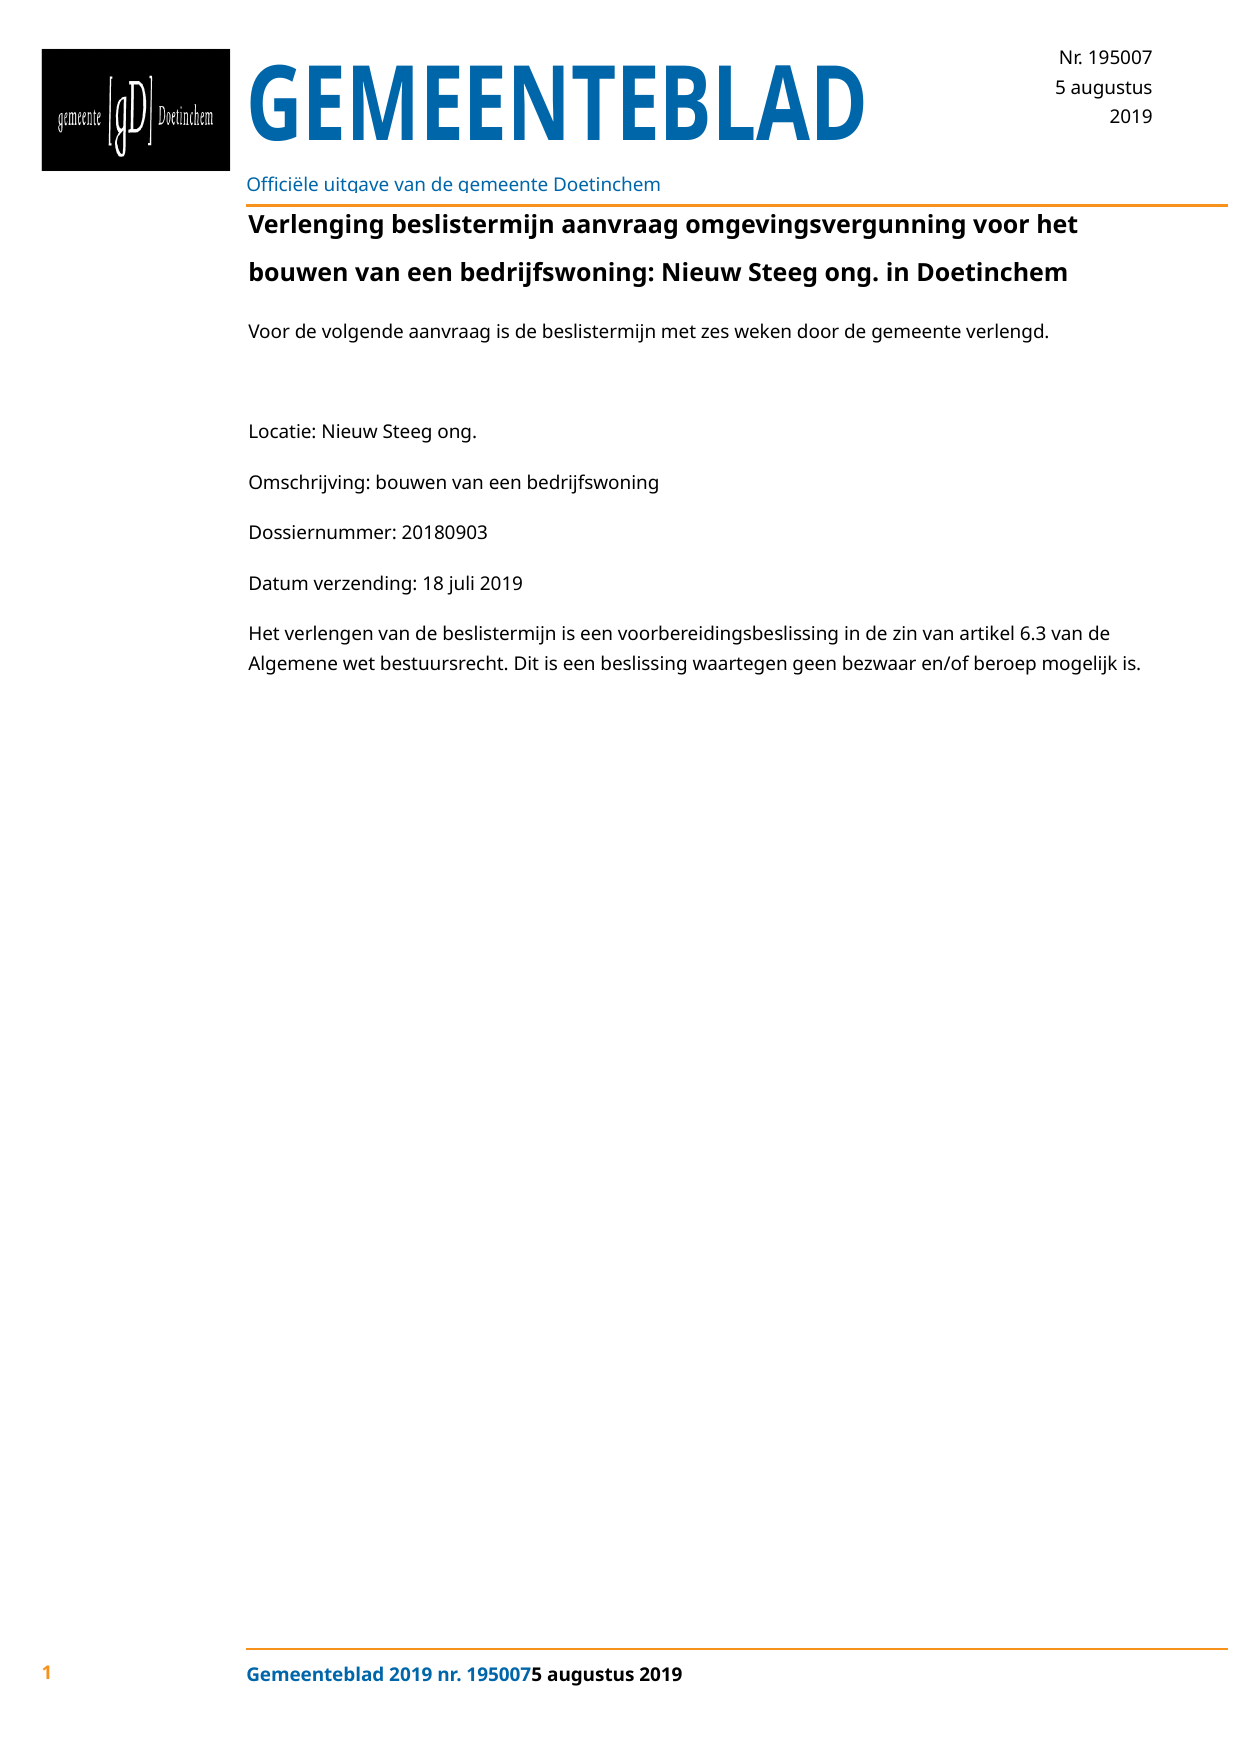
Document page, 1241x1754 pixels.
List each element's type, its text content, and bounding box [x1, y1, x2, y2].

text Omschrijving: bouwen van een bedrijfswoning [248, 469, 1152, 495]
text Het verlengen van de beslistermijn is een voorbereidingsbeslissing in de zin van artikel 6.3 van de Algemene wet bestuursrecht. Dit is een beslissing waartegen geen bezwaar en/of beroep mogelijk is. [248, 620, 1152, 676]
text Datum verzending: 18 juli 2019 [248, 570, 1152, 596]
text Verlenging beslistermijn aanvraag omgevingsvergunning voor het bouwen van een bedrijfswoning: Nieuw Steeg ong. in Doetinchem [248, 207, 1152, 288]
text Locatie: Nieuw Steeg ong. [248, 419, 1152, 444]
text Voor de volgende aanvraag is de beslistermijn met zes weken door de gemeente verlengd. [248, 318, 1152, 344]
text Dossiernummer: 20180903 [248, 519, 1152, 545]
picture [41, 47, 231, 172]
